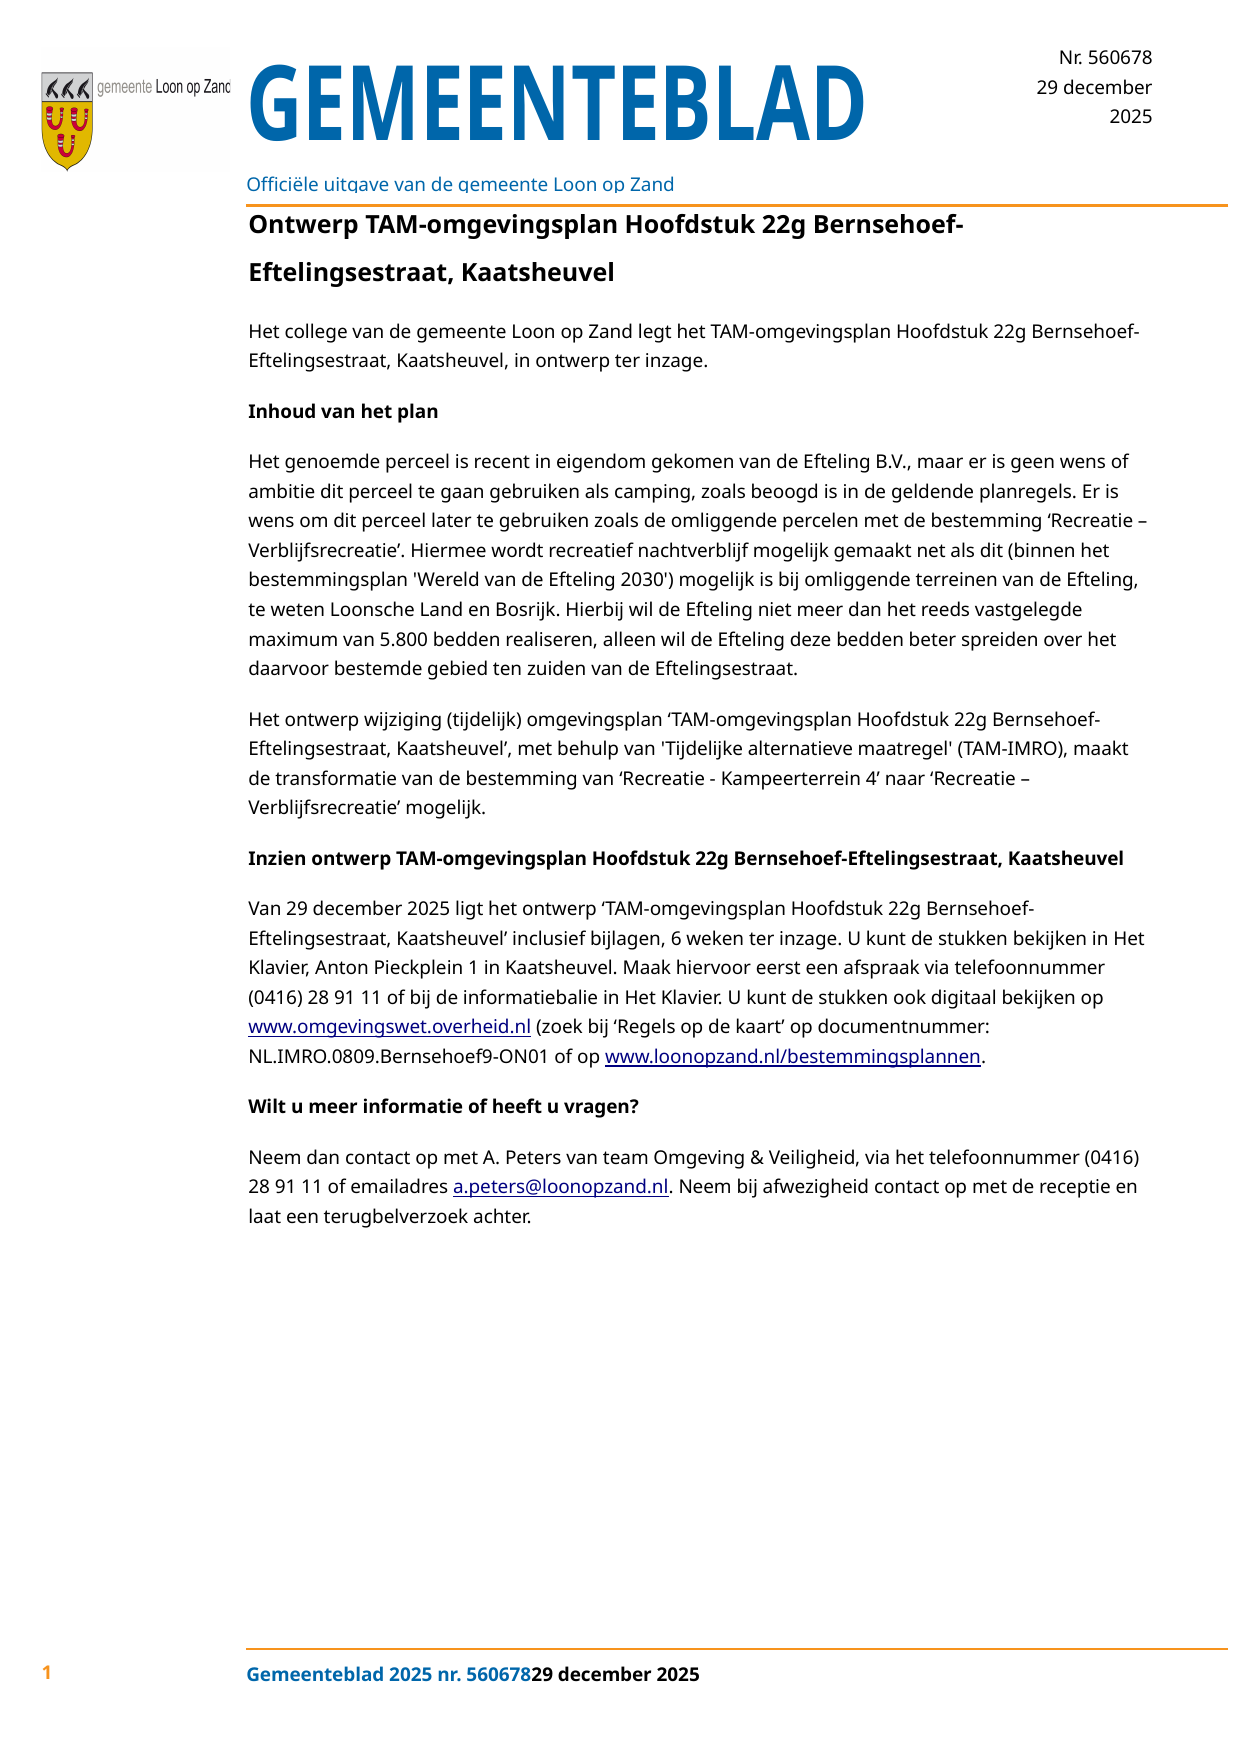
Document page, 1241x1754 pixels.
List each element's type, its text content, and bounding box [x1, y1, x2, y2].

text Neem dan contact op met A. Peters van team Omgeving & Veiligheid, via het telefoonnummer (0416) 28 91 11 of emailadres a.peters@loonopzand.nl. Neem bij afwezigheid contact op met de receptie en laat een terugbelverzoek achter. [248, 1144, 1152, 1229]
text Het genoemde perceel is recent in eigendom gekomen van de Efteling B.V., maar er is geen wens of ambitie dit perceel te gaan gebruiken als camping, zoals beoogd is in de geldende planregels. Er is wens om dit perceel later te gebruiken zoals de omliggende percelen met de bestemming ‘Recreatie – Verblijfsrecreatie’. Hiermee wordt recreatief nachtverblijf mogelijk gemaakt net als dit (binnen het bestemmingsplan 'Wereld van de Efteling 2030') mogelijk is bij omliggende terreinen van de Efteling, te weten Loonsche Land en Bosrijk. Hierbij wil de Efteling niet meer dan het reeds vastgelegde maximum van 5.800 bedden realiseren, alleen wil de Efteling deze bedden beter spreiden over het daarvoor bestemde gebied ten zuiden van de Eftelingsestraat. [248, 448, 1152, 681]
text Ontwerp TAM-omgevingsplan Hoofdstuk 22g Bernsehoef-Eftelingsestraat, Kaatsheuvel [248, 207, 1152, 288]
text Inzien ontwerp TAM-omgevingsplan Hoofdstuk 22g Bernsehoef-Eftelingsestraat, Kaatsheuvel [248, 845, 1152, 871]
text Wilt u meer informatie of heeft u vragen? [248, 1094, 1152, 1119]
picture [41, 47, 231, 172]
text Het ontwerp wijziging (tijdelijk) omgevingsplan ‘TAM-omgevingsplan Hoofdstuk 22g Bernsehoef-Eftelingsestraat, Kaatsheuvel’, met behulp van 'Tijdelijke alternatieve maatregel' (TAM-IMRO), maakt de transformatie van de bestemming van ‘Recreatie - Kampeerterrein 4’ naar ‘Recreatie – Verblijfsrecreatie’ mogelijk. [248, 706, 1152, 820]
text Van 29 december 2025 ligt het ontwerp ‘TAM-omgevingsplan Hoofdstuk 22g Bernsehoef-Eftelingsestraat, Kaatsheuvel’ inclusief bijlagen, 6 weken ter inzage. U kunt de stukken bekijken in Het Klavier, Anton Pieckplein 1 in Kaatsheuvel. Maak hiervoor eerst een afspraak via telefoonnummer (0416) 28 91 11 of bij de informatiebalie in Het Klavier. U kunt de stukken ook digitaal bekijken op www.omgevingswet.overheid.nl (zoek bij ‘Regels op de kaart’ op documentnummer: NL.IMRO.0809.Bernsehoef9-ON01 of op www.loonopzand.nl/bestemmingsplannen. [248, 895, 1152, 1069]
text Het college van de gemeente Loon op Zand legt het TAM-omgevingsplan Hoofdstuk 22g Bernsehoef-Eftelingsestraat, Kaatsheuvel, in ontwerp ter inzage. [248, 318, 1152, 373]
text Inhoud van het plan [248, 398, 1152, 424]
